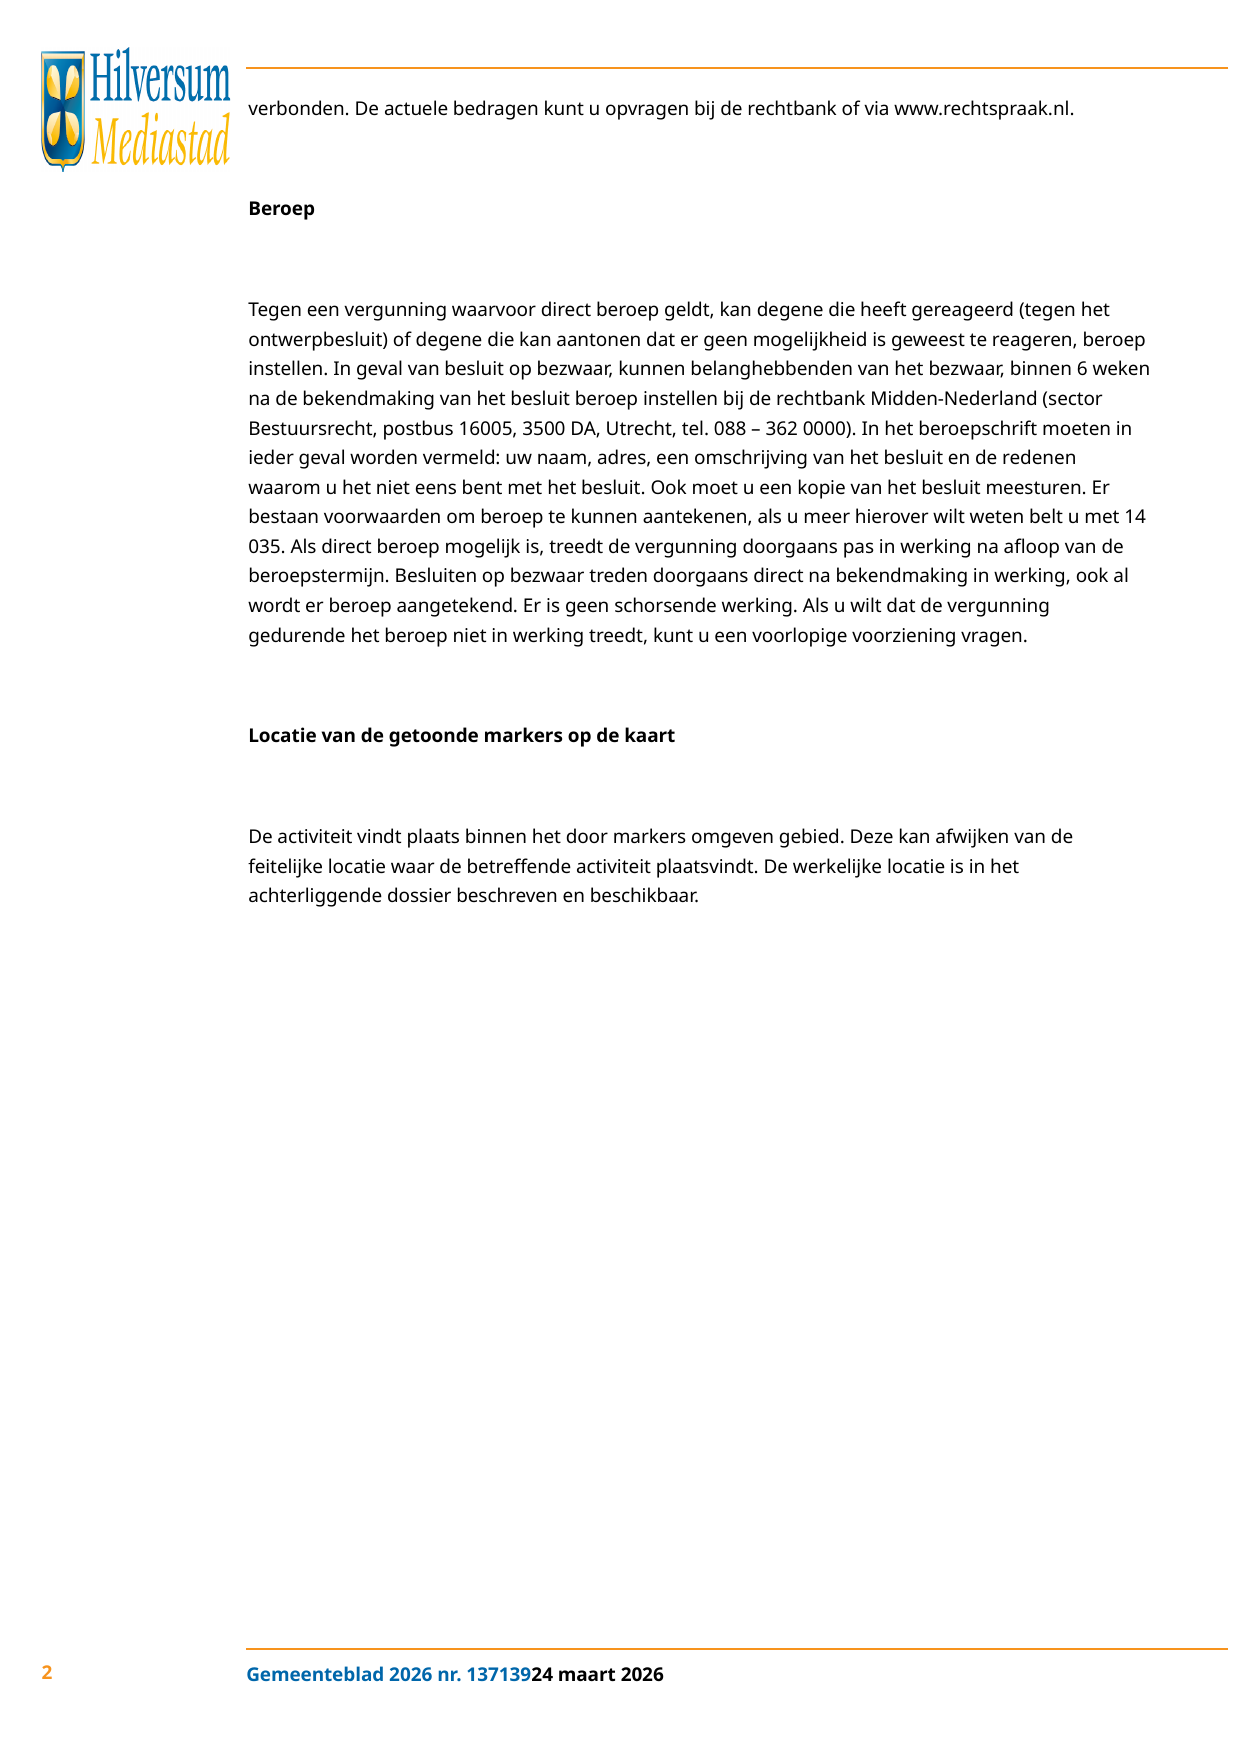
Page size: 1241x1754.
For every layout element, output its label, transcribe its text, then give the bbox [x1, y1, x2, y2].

text Tegen een vergunning waarvoor direct beroep geldt, kan degene die heeft gereageerd (tegen het ontwerpbesluit) of degene die kan aantonen dat er geen mogelijkheid is geweest te reageren, beroep instellen. In geval van besluit op bezwaar, kunnen belanghebbenden van het bezwaar, binnen 6 weken na de bekendmaking van het besluit beroep instellen bij de rechtbank Midden-Nederland (sector Bestuursrecht, postbus 16005, 3500 DA, Utrecht, tel. 088 – 362 0000). In het beroepschrift moeten in ieder geval worden vermeld: uw naam, adres, een omschrijving van het besluit en de redenen waarom u het niet eens bent met het besluit. Ook moet u een kopie van het besluit meesturen. Er bestaan voorwaarden om beroep te kunnen aantekenen, als u meer hierover wilt weten belt u met 14 035. Als direct beroep mogelijk is, treedt de vergunning doorgaans pas in werking na afloop van de beroepstermijn. Besluiten op bezwaar treden doorgaans direct na bekendmaking in werking, ook al wordt er beroep aangetekend. Er is geen schorsende werking. Als u wilt dat de vergunning gedurende het beroep niet in werking treedt, kunt u een voorlopige voorziening vragen. [248, 296, 1152, 648]
text verbonden. De actuele bedragen kunt u opvragen bij de rechtbank of via www.rechtspraak.nl. [248, 95, 1152, 121]
text Beroep [248, 196, 1152, 221]
text Locatie van de getoonde markers op de kaart [248, 723, 1152, 748]
text De activiteit vindt plaats binnen het door markers omgeven gebied. Deze kan afwijken van de feitelijke locatie waar de betreffende activiteit plaatsvindt. De werkelijke locatie is in het achterliggende dossier beschreven en beschikbaar. [248, 823, 1152, 908]
picture [41, 47, 231, 172]
